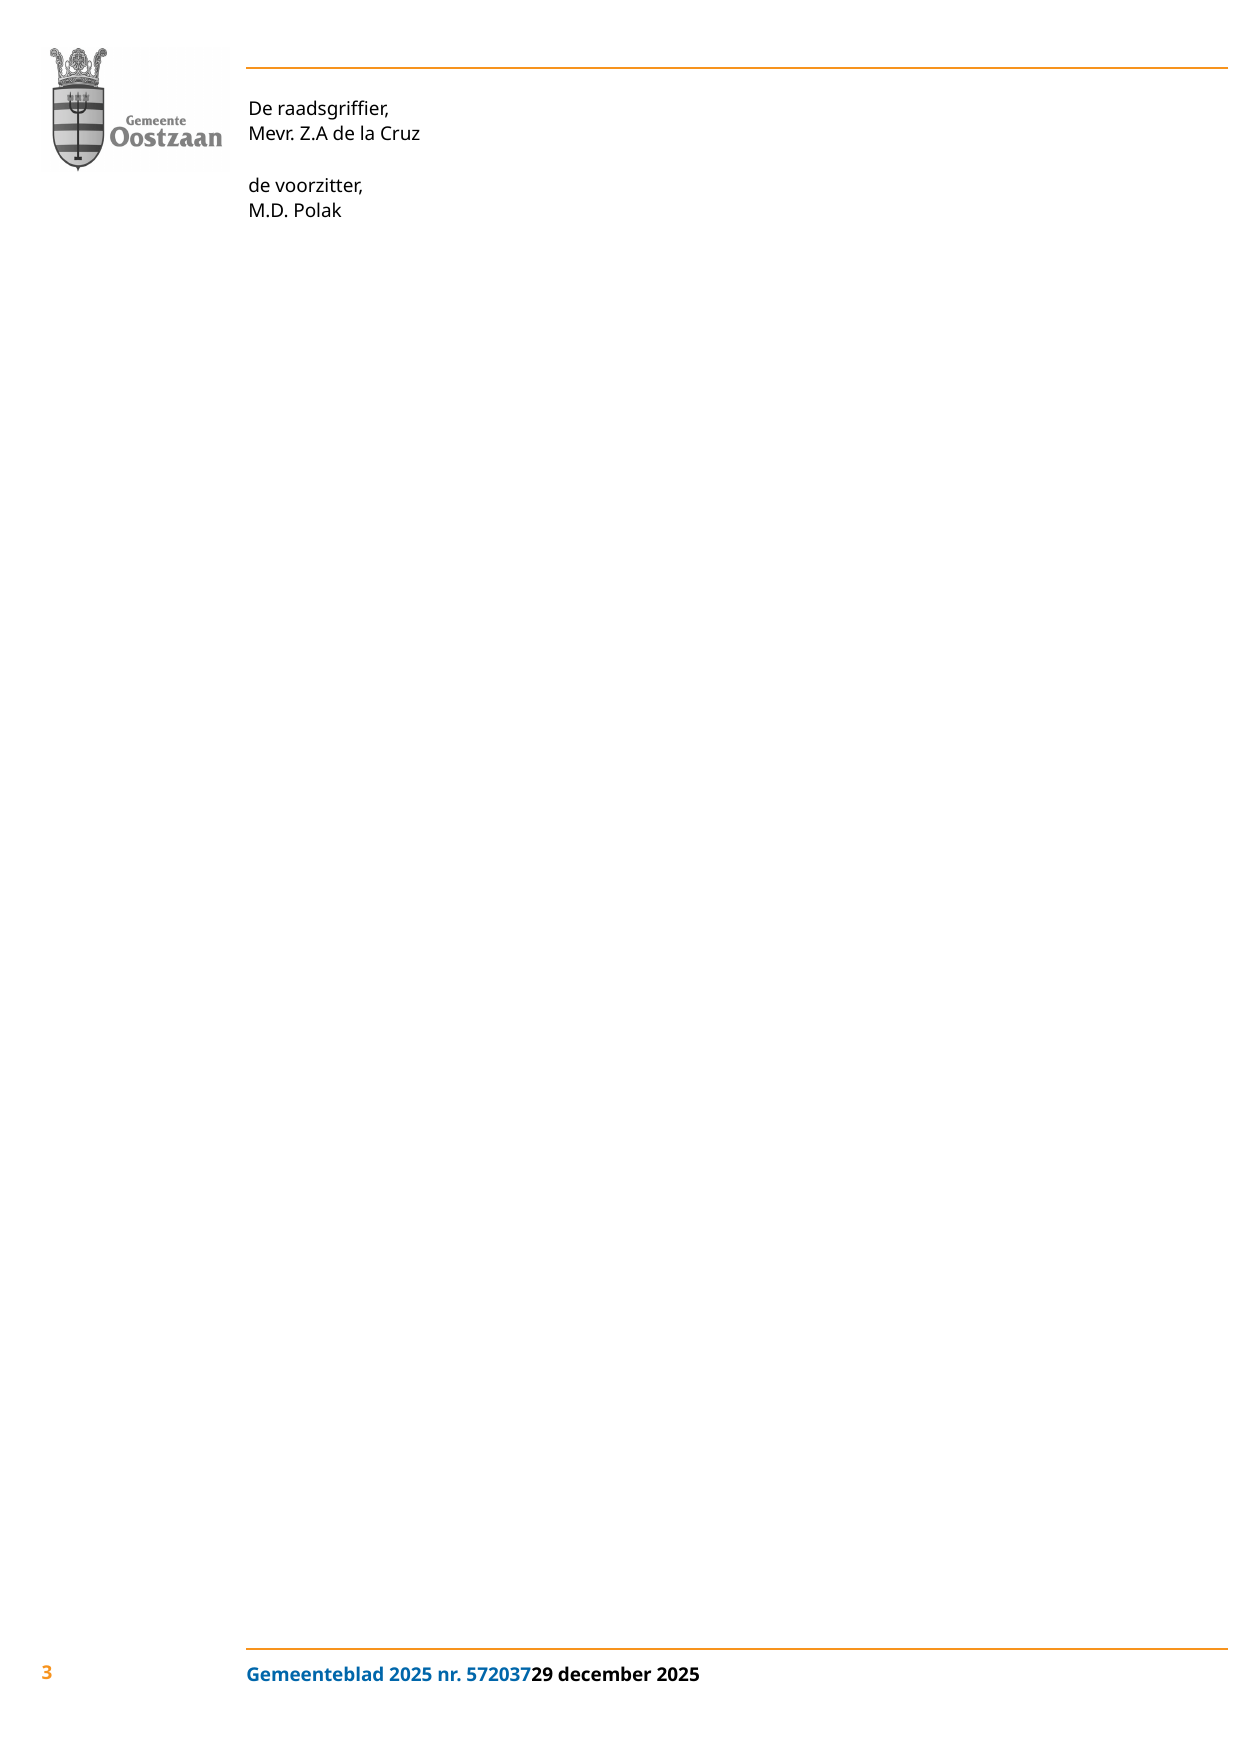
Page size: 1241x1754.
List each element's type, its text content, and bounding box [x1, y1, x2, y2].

text Mevr. Z.A de la Cruz [248, 121, 1152, 146]
picture [41, 47, 231, 172]
text de voorzitter, [248, 172, 1152, 198]
text M.D. Polak [248, 198, 1152, 223]
text De raadsgriffier, [248, 95, 1152, 121]
